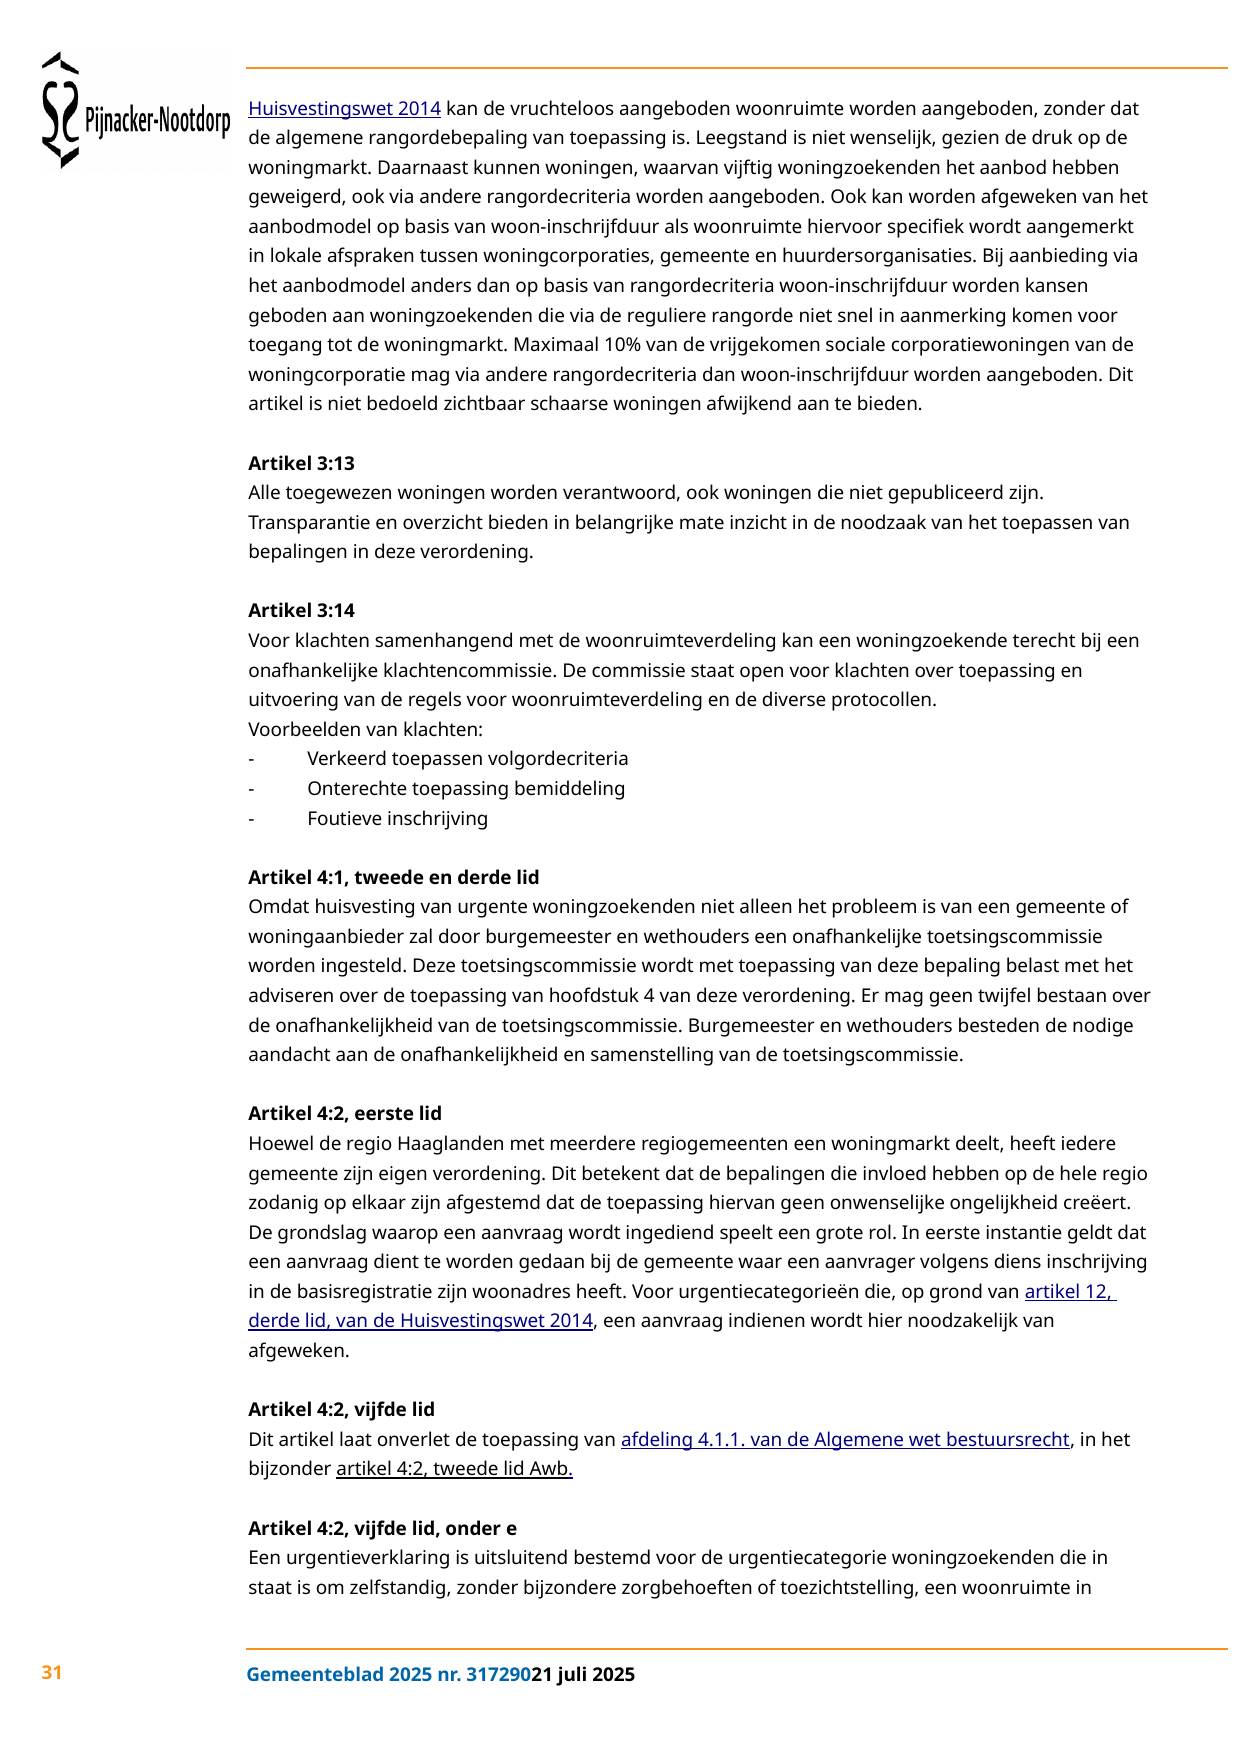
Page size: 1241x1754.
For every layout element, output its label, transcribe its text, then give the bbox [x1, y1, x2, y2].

text Artikel 4:2, vijfde lid [248, 1396, 1152, 1422]
text Voor klachten samenhangend met de woonruimteverdeling kan een woningzoekende terecht bij een onafhankelijke klachtencommissie. De commissie staat open voor klachten over toepassing en uitvoering van de regels voor woonruimteverdeling en de diverse protocollen. [248, 627, 1152, 712]
text Dit artikel laat onverlet de toepassing van afdeling 4.1.1. van de Algemene wet bestuursrecht, in het bijzonder artikel 4:2, tweede lid Awb. [248, 1426, 1152, 1481]
text Omdat huisvesting van urgente woningzoekenden niet alleen het probleem is van een gemeente of woningaanbieder zal door burgemeester en wethouders een onafhankelijke toetsingscommissie worden ingesteld. Deze toetsingscommissie wordt met toepassing van deze bepaling belast met het adviseren over de toepassing van hoofdstuk 4 van deze verordening. Er mag geen twijfel bestaan over de onafhankelijkheid van de toetsingscommissie. Burgemeester en wethouders besteden de nodige aandacht aan de onafhankelijkheid en samenstelling van de toetsingscommissie. [248, 893, 1152, 1067]
text Voorbeelden van klachten: [248, 716, 1152, 742]
text De grondslag waarop een aanvraag wordt ingediend speelt een grote rol. In eerste instantie geldt dat een aanvraag dient te worden gedaan bij de gemeente waar een aanvrager volgens diens inschrijving in de basisregistratie zijn woonadres heeft. Voor urgentiecategorieën die, op grond van artikel 12, derde lid, van de Huisvestingswet 2014, een aanvraag indienen wordt hier noodzakelijk van afgeweken. [248, 1219, 1152, 1363]
text Alle toegewezen woningen worden verantwoord, ook woningen die niet gepubliceerd zijn. Transparantie en overzicht bieden in belangrijke mate inzicht in de noodzaak van het toepassen van bepalingen in deze verordening. [248, 479, 1152, 564]
text Huisvestingswet 2014 kan de vruchteloos aangeboden woonruimte worden aangeboden, zonder dat de algemene rangordebepaling van toepassing is. Leegstand is niet wenselijk, gezien de druk op de woningmarkt. Daarnaast kunnen woningen, waarvan vijftig woningzoekenden het aanbod hebben geweigerd, ook via andere rangordecriteria worden aangeboden. Ook kan worden afgeweken van het aanbodmodel op basis van woon-inschrijfduur als woonruimte hiervoor specifiek wordt aangemerkt in lokale afspraken tussen woningcorporaties, gemeente en huurdersorganisaties. Bij aanbieding via het aanbodmodel anders dan op basis van rangordecriteria woon-inschrijfduur worden kansen geboden aan woningzoekenden die via de reguliere rangorde niet snel in aanmerking komen voor toegang tot de woningmarkt. Maximaal 10% van de vrijgekomen sociale corporatiewoningen van de woningcorporatie mag via andere rangordecriteria dan woon-inschrijfduur worden aangeboden. Dit artikel is niet bedoeld zichtbaar schaarse woningen afwijkend aan te bieden. [248, 95, 1152, 416]
text Artikel 4:2, eerste lid [248, 1101, 1152, 1126]
text Artikel 4:1, tweede en derde lid [248, 864, 1152, 890]
text Een urgentieverklaring is uitsluitend bestemd voor de urgentiecategorie woningzoekenden die in staat is om zelfstandig, zonder bijzondere zorgbehoeften of toezichtstelling, een woonruimte in [248, 1544, 1152, 1600]
list Foutieve inschrijving [248, 805, 1152, 831]
list Verkeerd toepassen volgordecriteria [248, 746, 1152, 771]
picture [41, 47, 231, 172]
text Hoewel de regio Haaglanden met meerdere regiogemeenten een woningmarkt deelt, heeft iedere gemeente zijn eigen verordening. Dit betekent dat de bepalingen die invloed hebben op de hele regio zodanig op elkaar zijn afgestemd dat de toepassing hiervan geen onwenselijke ongelijkheid creëert. [248, 1130, 1152, 1215]
text Artikel 4:2, vijfde lid, onder e [248, 1515, 1152, 1541]
text Artikel 3:13 [248, 450, 1152, 476]
text Artikel 3:14 [248, 598, 1152, 623]
list Onterechte toepassing bemiddeling [248, 775, 1152, 801]
